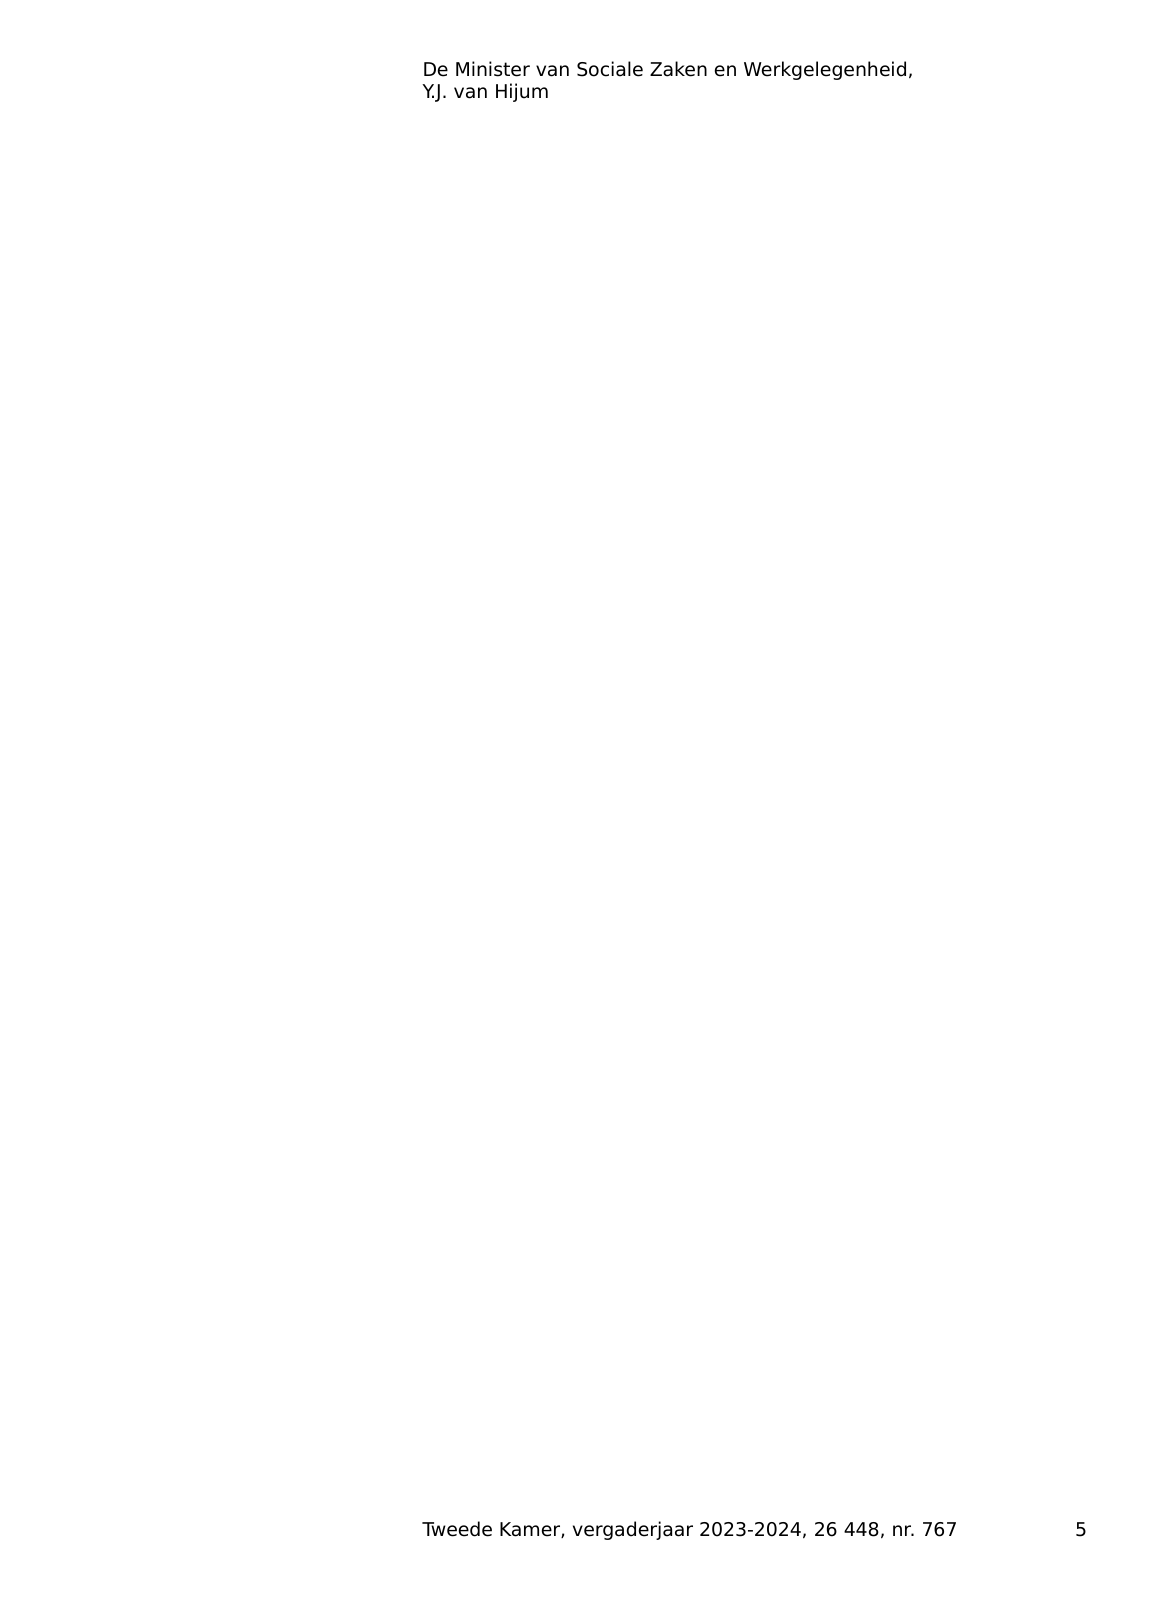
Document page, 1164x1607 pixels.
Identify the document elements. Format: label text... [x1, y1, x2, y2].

text De Minister van Sociale Zaken en Werkgelegenheid, Y.J. van Hijum [422, 59, 1087, 103]
